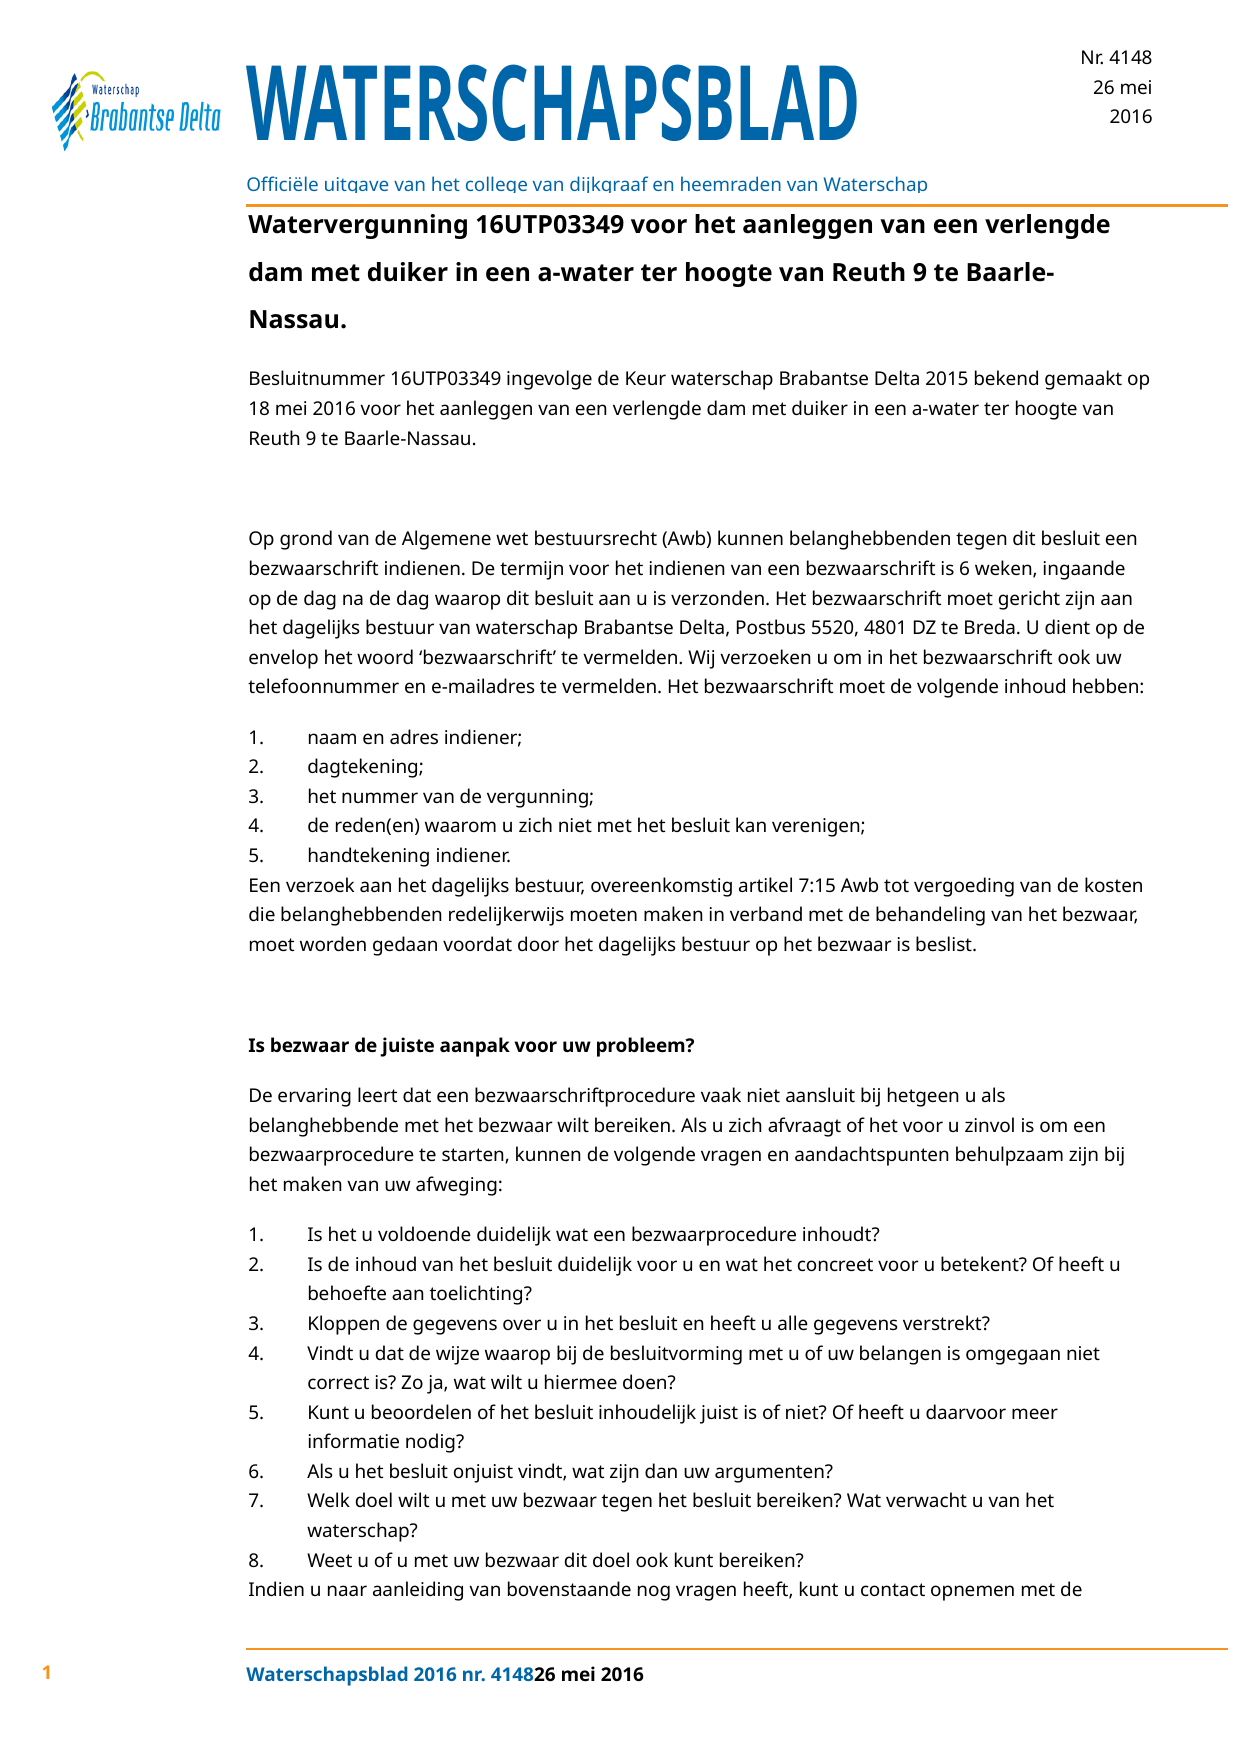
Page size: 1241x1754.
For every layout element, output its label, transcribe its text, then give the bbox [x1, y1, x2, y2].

list Is het u voldoende duidelijk wat een bezwaarprocedure inhoudt? [248, 1221, 1152, 1247]
text Een verzoek aan het dagelijks bestuur, overeenkomstig artikel 7:15 Awb tot vergoeding van de kosten die belanghebbenden redelijkerwijs moeten maken in verband met de behandeling van het bezwaar, moet worden gedaan voordat door het dagelijks bestuur op het bezwaar is beslist. [248, 872, 1152, 957]
list Weet u of u met uw bezwaar dit doel ook kunt bereiken? [248, 1547, 1152, 1572]
text Is bezwaar de juiste aanpak voor uw probleem? [248, 1032, 1152, 1057]
list Welk doel wilt u met uw bezwaar tegen het besluit bereiken? Wat verwacht u van het waterschap? [248, 1488, 1152, 1543]
picture [41, 47, 231, 172]
text De ervaring leert dat een bezwaarschriftprocedure vaak niet aansluit bij hetgeen u als belanghebbende met het bezwaar wilt bereiken. Als u zich afvraagt of het voor u zinvol is om een bezwaarprocedure te starten, kunnen de volgende vragen en aandachtspunten behulpzaam zijn bij het maken van uw afweging: [248, 1082, 1152, 1197]
list Vindt u dat de wijze waarop bij de besluitvorming met u of uw belangen is omgegaan niet correct is? Zo ja, wat wilt u hiermee doen? [248, 1340, 1152, 1395]
text Watervergunning 16UTP03349 voor het aanleggen van een verlengde dam met duiker in een a-water ter hoogte van Reuth 9 te Baarle-Nassau. [248, 207, 1152, 336]
list het nummer van de vergunning; [248, 783, 1152, 809]
list Kloppen de gegevens over u in het besluit en heeft u alle gegevens verstrekt? [248, 1310, 1152, 1336]
list naam en adres indiener; [248, 724, 1152, 749]
list Als u het besluit onjuist vindt, wat zijn dan uw argumenten? [248, 1458, 1152, 1484]
text Indien u naar aanleiding van bovenstaande nog vragen heeft, kunt u contact opnemen met de [248, 1576, 1152, 1602]
list dagtekening; [248, 753, 1152, 779]
list Kunt u beoordelen of het besluit inhoudelijk juist is of niet? Of heeft u daarvoor meer informatie nodig? [248, 1399, 1152, 1454]
list Is de inhoud van het besluit duidelijk voor u en wat het concreet voor u betekent? Of heeft u behoefte aan toelichting? [248, 1251, 1152, 1306]
list handtekening indiener. [248, 842, 1152, 868]
text Besluitnummer 16UTP03349 ingevolge de Keur waterschap Brabantse Delta 2015 bekend gemaakt op 18 mei 2016 voor het aanleggen van een verlengde dam met duiker in een a-water ter hoogte van Reuth 9 te Baarle-Nassau. [248, 366, 1152, 450]
list de reden(en) waarom u zich niet met het besluit kan verenigen; [248, 813, 1152, 838]
text Op grond van de Algemene wet bestuursrecht (Awb) kunnen belanghebbenden tegen dit besluit een bezwaarschrift indienen. De termijn voor het indienen van een bezwaarschrift is 6 weken, ingaande op de dag na de dag waarop dit besluit aan u is verzonden. Het bezwaarschrift moet gericht zijn aan het dagelijks bestuur van waterschap Brabantse Delta, Postbus 5520, 4801 DZ te Breda. U dient op de envelop het woord ‘bezwaarschrift’ te vermelden. Wij verzoeken u om in het bezwaarschrift ook uw telefoonnummer en e‑mailadres te vermelden. Het bezwaarschrift moet de volgende inhoud hebben: [248, 526, 1152, 699]
